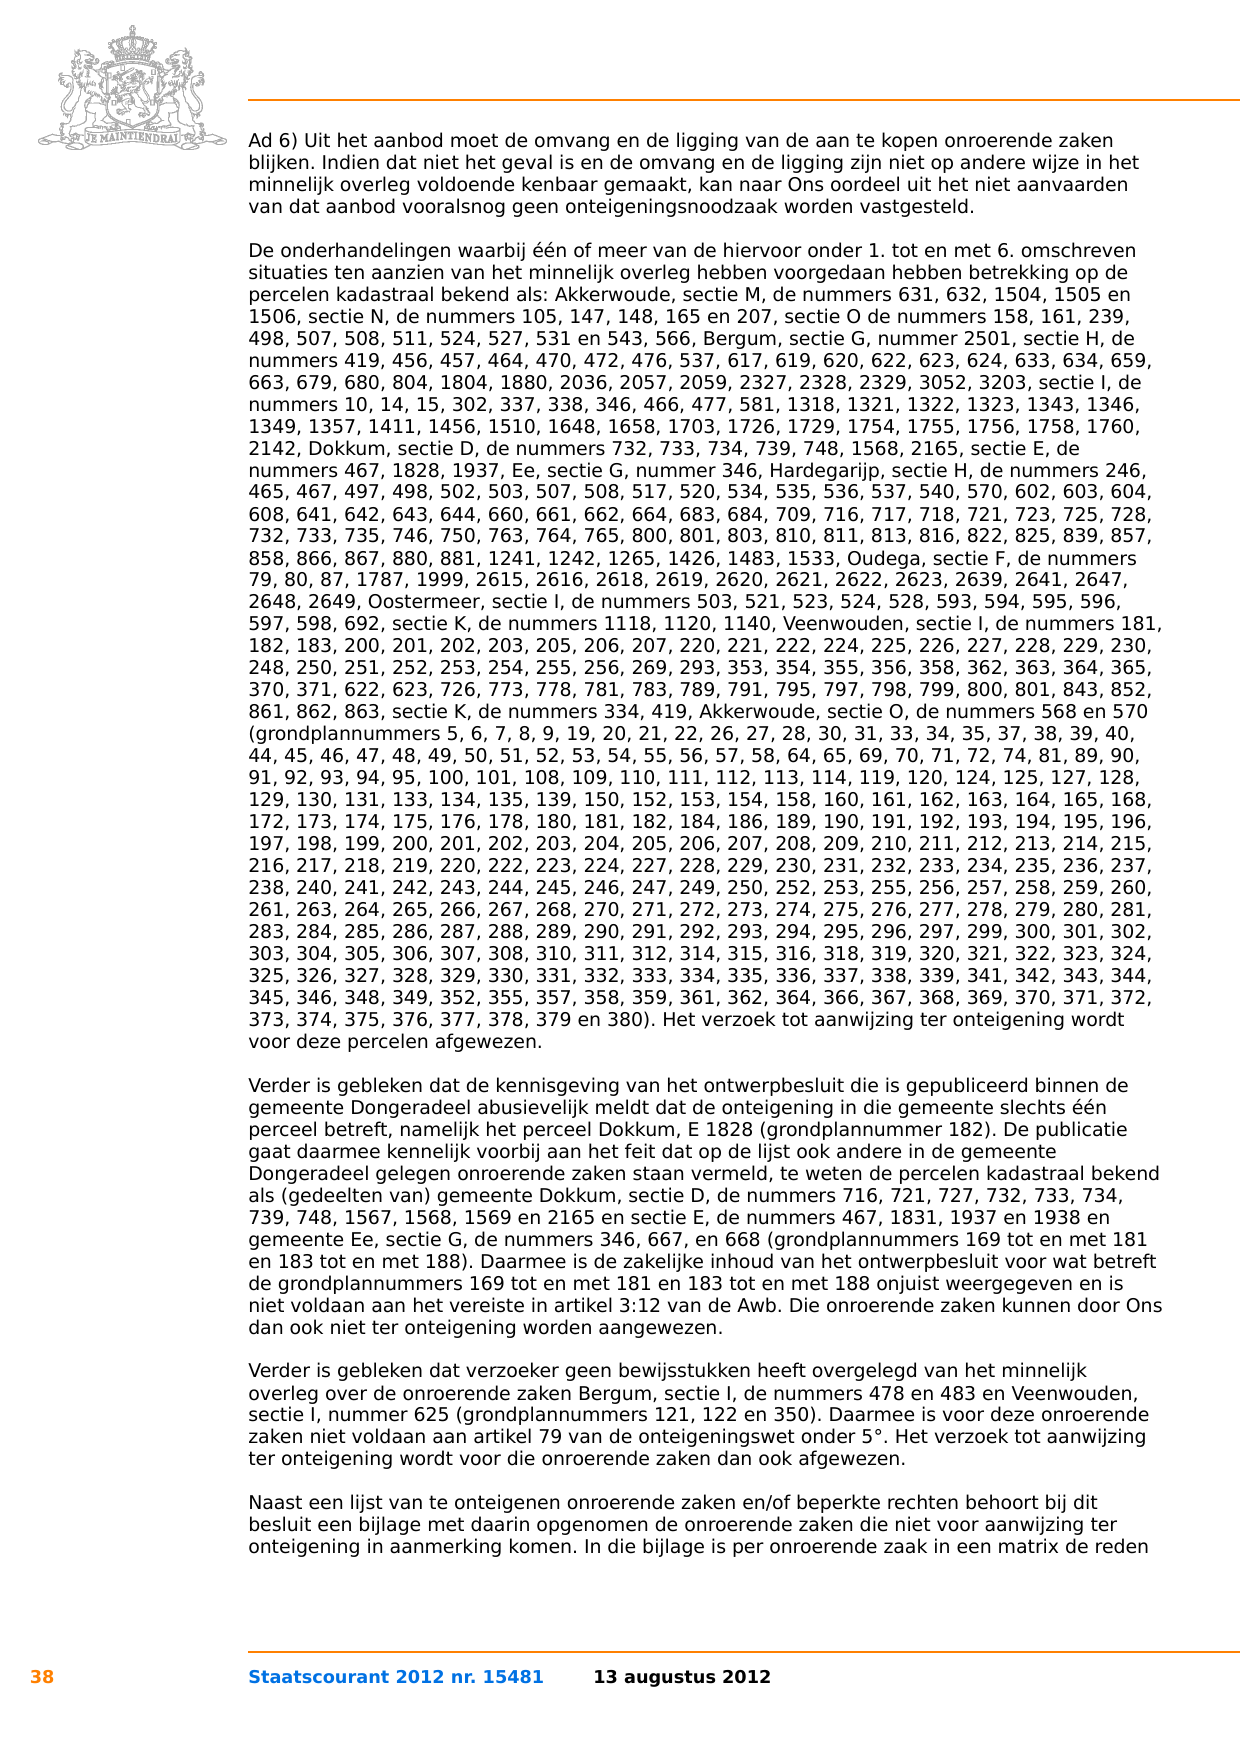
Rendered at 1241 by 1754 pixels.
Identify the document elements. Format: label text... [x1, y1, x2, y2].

text Verder is gebleken dat verzoeker geen bewijsstukken heeft overgelegd van het minnelijk overleg over de onroerende zaken Bergum, sectie I, de nummers 478 en 483 en Veenwouden, sectie I, nummer 625 (grondplannummers 121, 122 en 350). Daarmee is voor deze onroerende zaken niet voldaan aan artikel 79 van de onteigeningswet onder 5°. Het verzoek tot aanwijzing ter onteigening wordt voor die onroerende zaken dan ook afgewezen. [248, 1360, 1163, 1470]
text Verder is gebleken dat de kennisgeving van het ontwerpbesluit die is gepubliceerd binnen de gemeente Dongeradeel abusievelijk meldt dat de onteigening in die gemeente slechts één perceel betreft, namelijk het perceel Dokkum, E 1828 (grondplannummer 182). De publicatie gaat daarmee kennelijk voorbij aan het feit dat op de lijst ook andere in de gemeente Dongeradeel gelegen onroerende zaken staan vermeld, te weten de percelen kadastraal bekend als (gedeelten van) gemeente Dokkum, sectie D, de nummers 716, 721, 727, 732, 733, 734, 739, 748, 1567, 1568, 1569 en 2165 en sectie E, de nummers 467, 1831, 1937 en 1938 en gemeente Ee, sectie G, de nummers 346, 667, en 668 (grondplannummers 169 tot en met 181 en 183 tot en met 188). Daarmee is de zakelijke inhoud van het ontwerpbesluit voor wat betreft de grondplannummers 169 tot en met 181 en 183 tot en met 188 onjuist weergegeven en is niet voldaan aan het vereiste in artikel 3:12 van de Awb. Die onroerende zaken kunnen door Ons dan ook niet ter onteigening worden aangewezen. [248, 1075, 1163, 1338]
picture [38, 25, 227, 150]
text Naast een lijst van te onteigenen onroerende zaken en/of beperkte rechten behoort bij dit besluit een bijlage met daarin opgenomen de onroerende zaken die niet voor aanwijzing ter onteigening in aanmerking komen. In die bijlage is per onroerende zaak in een matrix de reden [248, 1492, 1163, 1558]
text De onderhandelingen waarbij één of meer van de hiervoor onder 1. tot en met 6. omschreven situaties ten aanzien van het minnelijk overleg hebben voorgedaan hebben betrekking op de percelen kadastraal bekend als: Akkerwoude, sectie M, de nummers 631, 632, 1504, 1505 en 1506, sectie N, de nummers 105, 147, 148, 165 en 207, sectie O de nummers 158, 161, 239, 498, 507, 508, 511, 524, 527, 531 en 543, 566, Bergum, sectie G, nummer 2501, sectie H, de nummers 419, 456, 457, 464, 470, 472, 476, 537, 617, 619, 620, 622, 623, 624, 633, 634, 659, 663, 679, 680, 804, 1804, 1880, 2036, 2057, 2059, 2327, 2328, 2329, 3052, 3203, sectie I, de nummers 10, 14, 15, 302, 337, 338, 346, 466, 477, 581, 1318, 1321, 1322, 1323, 1343, 1346, 1349, 1357, 1411, 1456, 1510, 1648, 1658, 1703, 1726, 1729, 1754, 1755, 1756, 1758, 1760, 2142, Dokkum, sectie D, de nummers 732, 733, 734, 739, 748, 1568, 2165, sectie E, de nummers 467, 1828, 1937, Ee, sectie G, nummer 346, Hardegarijp, sectie H, de nummers 246, 465, 467, 497, 498, 502, 503, 507, 508, 517, 520, 534, 535, 536, 537, 540, 570, 602, 603, 604, 608, 641, 642, 643, 644, 660, 661, 662, 664, 683, 684, 709, 716, 717, 718, 721, 723, 725, 728, 732, 733, 735, 746, 750, 763, 764, 765, 800, 801, 803, 810, 811, 813, 816, 822, 825, 839, 857, 858, 866, 867, 880, 881, 1241, 1242, 1265, 1426, 1483, 1533, Oudega, sectie F, de nummers 79, 80, 87, 1787, 1999, 2615, 2616, 2618, 2619, 2620, 2621, 2622, 2623, 2639, 2641, 2647, 2648, 2649, Oostermeer, sectie I, de nummers 503, 521, 523, 524, 528, 593, 594, 595, 596, 597, 598, 692, sectie K, de nummers 1118, 1120, 1140, Veenwouden, sectie I, de nummers 181, 182, 183, 200, 201, 202, 203, 205, 206, 207, 220, 221, 222, 224, 225, 226, 227, 228, 229, 230, 248, 250, 251, 252, 253, 254, 255, 256, 269, 293, 353, 354, 355, 356, 358, 362, 363, 364, 365, 370, 371, 622, 623, 726, 773, 778, 781, 783, 789, 791, 795, 797, 798, 799, 800, 801, 843, 852, 861, 862, 863, sectie K, de nummers 334, 419, Akkerwoude, sectie O, de nummers 568 en 570 (grondplannummers 5, 6, 7, 8, 9, 19, 20, 21, 22, 26, 27, 28, 30, 31, 33, 34, 35, 37, 38, 39, 40, 44, 45, 46, 47, 48, 49, 50, 51, 52, 53, 54, 55, 56, 57, 58, 64, 65, 69, 70, 71, 72, 74, 81, 89, 90, 91, 92, 93, 94, 95, 100, 101, 108, 109, 110, 111, 112, 113, 114, 119, 120, 124, 125, 127, 128, 129, 130, 131, 133, 134, 135, 139, 150, 152, 153, 154, 158, 160, 161, 162, 163, 164, 165, 168, 172, 173, 174, 175, 176, 178, 180, 181, 182, 184, 186, 189, 190, 191, 192, 193, 194, 195, 196, 197, 198, 199, 200, 201, 202, 203, 204, 205, 206, 207, 208, 209, 210, 211, 212, 213, 214, 215, 216, 217, 218, 219, 220, 222, 223, 224, 227, 228, 229, 230, 231, 232, 233, 234, 235, 236, 237, 238, 240, 241, 242, 243, 244, 245, 246, 247, 249, 250, 252, 253, 255, 256, 257, 258, 259, 260, 261, 263, 264, 265, 266, 267, 268, 270, 271, 272, 273, 274, 275, 276, 277, 278, 279, 280, 281, 283, 284, 285, 286, 287, 288, 289, 290, 291, 292, 293, 294, 295, 296, 297, 299, 300, 301, 302, 303, 304, 305, 306, 307, 308, 310, 311, 312, 314, 315, 316, 318, 319, 320, 321, 322, 323, 324, 325, 326, 327, 328, 329, 330, 331, 332, 333, 334, 335, 336, 337, 338, 339, 341, 342, 343, 344, 345, 346, 348, 349, 352, 355, 357, 358, 359, 361, 362, 364, 366, 367, 368, 369, 370, 371, 372, 373, 374, 375, 376, 377, 378, 379 en 380). Het verzoek tot aanwijzing ter onteigening wordt voor deze percelen afgewezen. [248, 240, 1163, 1053]
text Ad 6) Uit het aanbod moet de omvang en de ligging van de aan te kopen onroerende zaken blijken. Indien dat niet het geval is en de omvang en de ligging zijn niet op andere wijze in het minnelijk overleg voldoende kenbaar gemaakt, kan naar Ons oordeel uit het niet aanvaarden van dat aanbod vooralsnog geen onteigeningsnoodzaak worden vastgesteld. [248, 130, 1163, 218]
